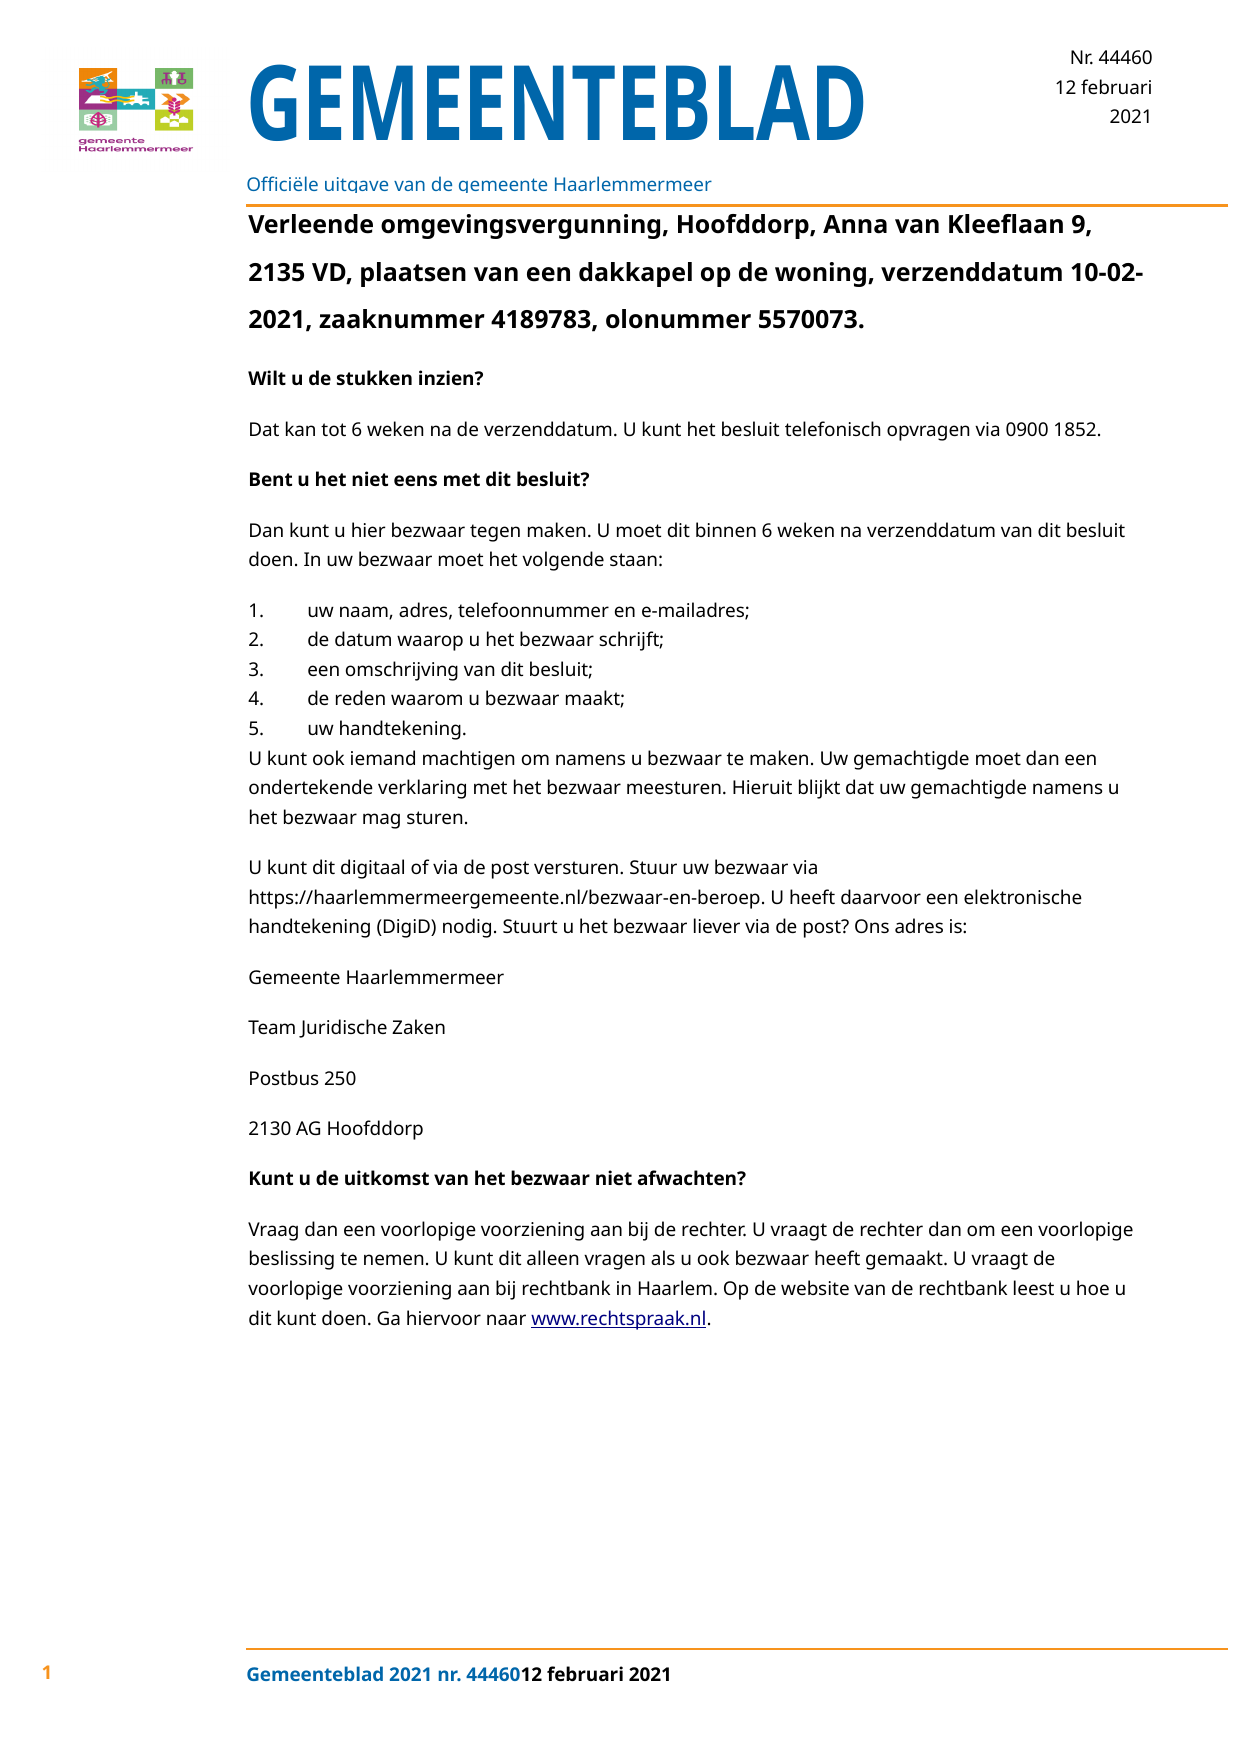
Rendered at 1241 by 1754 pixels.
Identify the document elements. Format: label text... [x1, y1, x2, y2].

list uw naam, adres, telefoonnummer en e-mailadres; [248, 597, 1152, 622]
list uw handtekening. [248, 715, 1152, 741]
text Bent u het niet eens met dit besluit? [248, 466, 1152, 492]
text 2130 AG Hoofddorp [248, 1115, 1152, 1141]
list de datum waarop u het bezwaar schrijft; [248, 626, 1152, 652]
text Kunt u de uitkomst van het bezwaar niet afwachten? [248, 1166, 1152, 1191]
text Team Juridische Zaken [248, 1014, 1152, 1040]
text Verleende omgevingsvergunning, Hoofddorp, Anna van Kleeflaan 9, 2135 VD, plaatsen van een dakkapel op de woning, verzenddatum 10-02-2021, zaaknummer 4189783, olonummer 5570073. [248, 207, 1152, 336]
text U kunt ook iemand machtigen om namens u bezwaar te maken. Uw gemachtigde moet dan een ondertekende verklaring met het bezwaar meesturen. Hieruit blijkt dat uw gemachtigde namens u het bezwaar mag sturen. [248, 745, 1152, 829]
text Vraag dan een voorlopige voorziening aan bij de rechter. U vraagt de rechter dan om een voorlopige beslissing te nemen. U kunt dit alleen vragen als u ook bezwaar heeft gemaakt. U vraagt de voorlopige voorziening aan bij rechtbank in Haarlem. Op de website van de rechtbank leest u hoe u dit kunt doen. Ga hiervoor naar www.rechtspraak.nl. [248, 1216, 1152, 1330]
text Dan kunt u hier bezwaar tegen maken. U moet dit binnen 6 weken na verzenddatum van dit besluit doen. In uw bezwaar moet het volgende staan: [248, 517, 1152, 572]
text Gemeente Haarlemmermeer [248, 964, 1152, 989]
text Wilt u de stukken inzien? [248, 366, 1152, 391]
text Dat kan tot 6 weken na de verzenddatum. U kunt het besluit telefonisch opvragen via 0900 1852. [248, 416, 1152, 442]
text Postbus 250 [248, 1065, 1152, 1090]
list een omschrijving van dit besluit; [248, 656, 1152, 682]
text U kunt dit digitaal of via de post versturen. Stuur uw bezwaar via https://haarlemmermeergemeente.nl/bezwaar-en-beroep. U heeft daarvoor een elektronische handtekening (DigiD) nodig. Stuurt u het bezwaar liever via de post? Ons adres is: [248, 854, 1152, 939]
list de reden waarom u bezwaar maakt; [248, 686, 1152, 711]
picture [41, 47, 231, 172]
